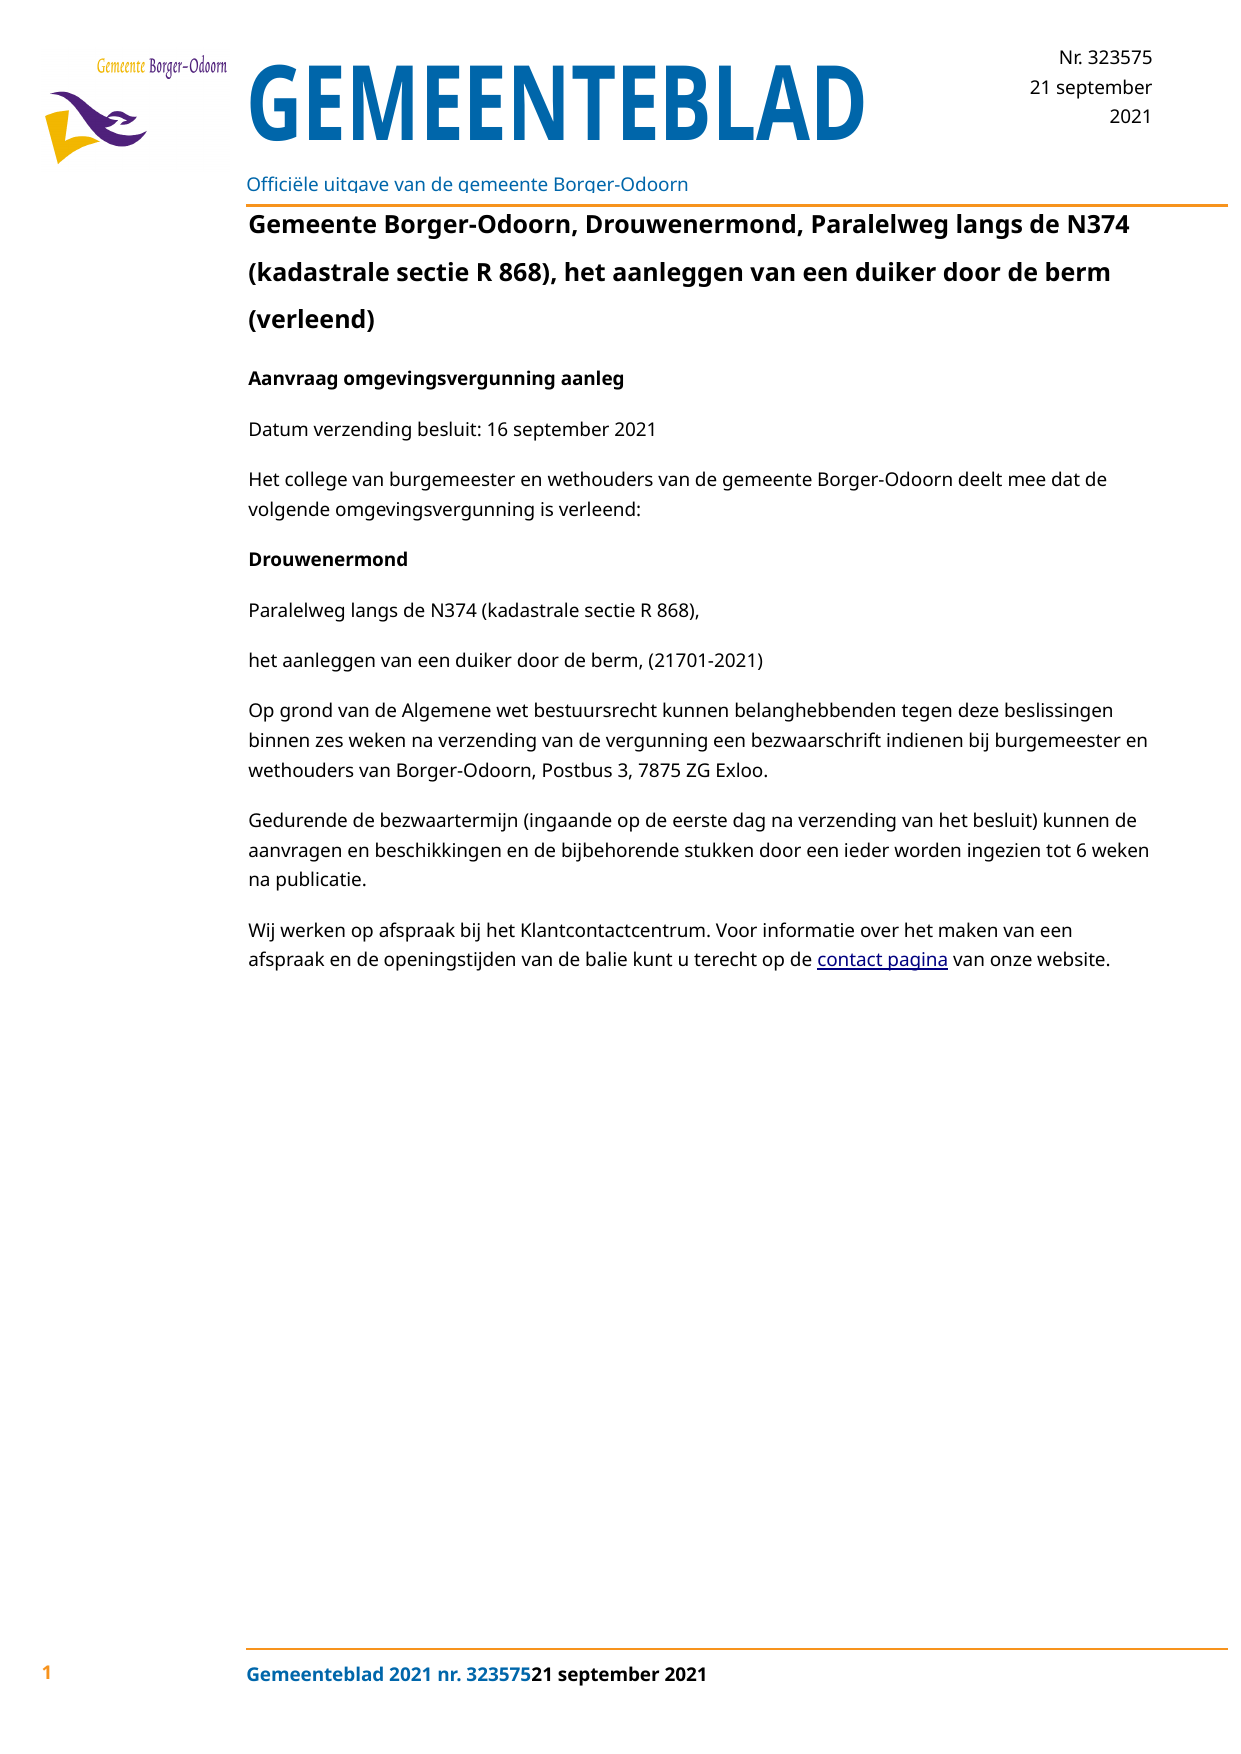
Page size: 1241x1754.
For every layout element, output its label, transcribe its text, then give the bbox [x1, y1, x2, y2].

text Drouwenermond [248, 546, 1152, 572]
text Gemeente Borger-Odoorn, Drouwenermond, Paralelweg langs de N374 (kadastrale sectie R 868), het aanleggen van een duiker door de berm (verleend) [248, 207, 1152, 336]
text Datum verzending besluit: 16 september 2021 [248, 416, 1152, 442]
text Aanvraag omgevingsvergunning aanleg [248, 366, 1152, 391]
text Paralelweg langs de N374 (kadastrale sectie R 868), [248, 597, 1152, 622]
text het aanleggen van een duiker door de berm, (21701-2021) [248, 647, 1152, 673]
text Op grond van de Algemene wet bestuursrecht kunnen belanghebbenden tegen deze beslissingen binnen zes weken na verzending van de vergunning een bezwaarschrift indienen bij burgemeester en wethouders van Borger-Odoorn, Postbus 3, 7875 ZG Exloo. [248, 698, 1152, 782]
text Wij werken op afspraak bij het Klantcontactcentrum. Voor informatie over het maken van een afspraak en de openingstijden van de balie kunt u terecht op de contact pagina van onze website. [248, 917, 1152, 972]
text Gedurende de bezwaartermijn (ingaande op de eerste dag na verzending van het besluit) kunnen de aanvragen en beschikkingen en de bijbehorende stukken door een ieder worden ingezien tot 6 weken na publicatie. [248, 807, 1152, 892]
text Het college van burgemeester en wethouders van de gemeente Borger-Odoorn deelt mee dat de volgende omgevingsvergunning is verleend: [248, 466, 1152, 522]
picture [41, 47, 231, 172]
